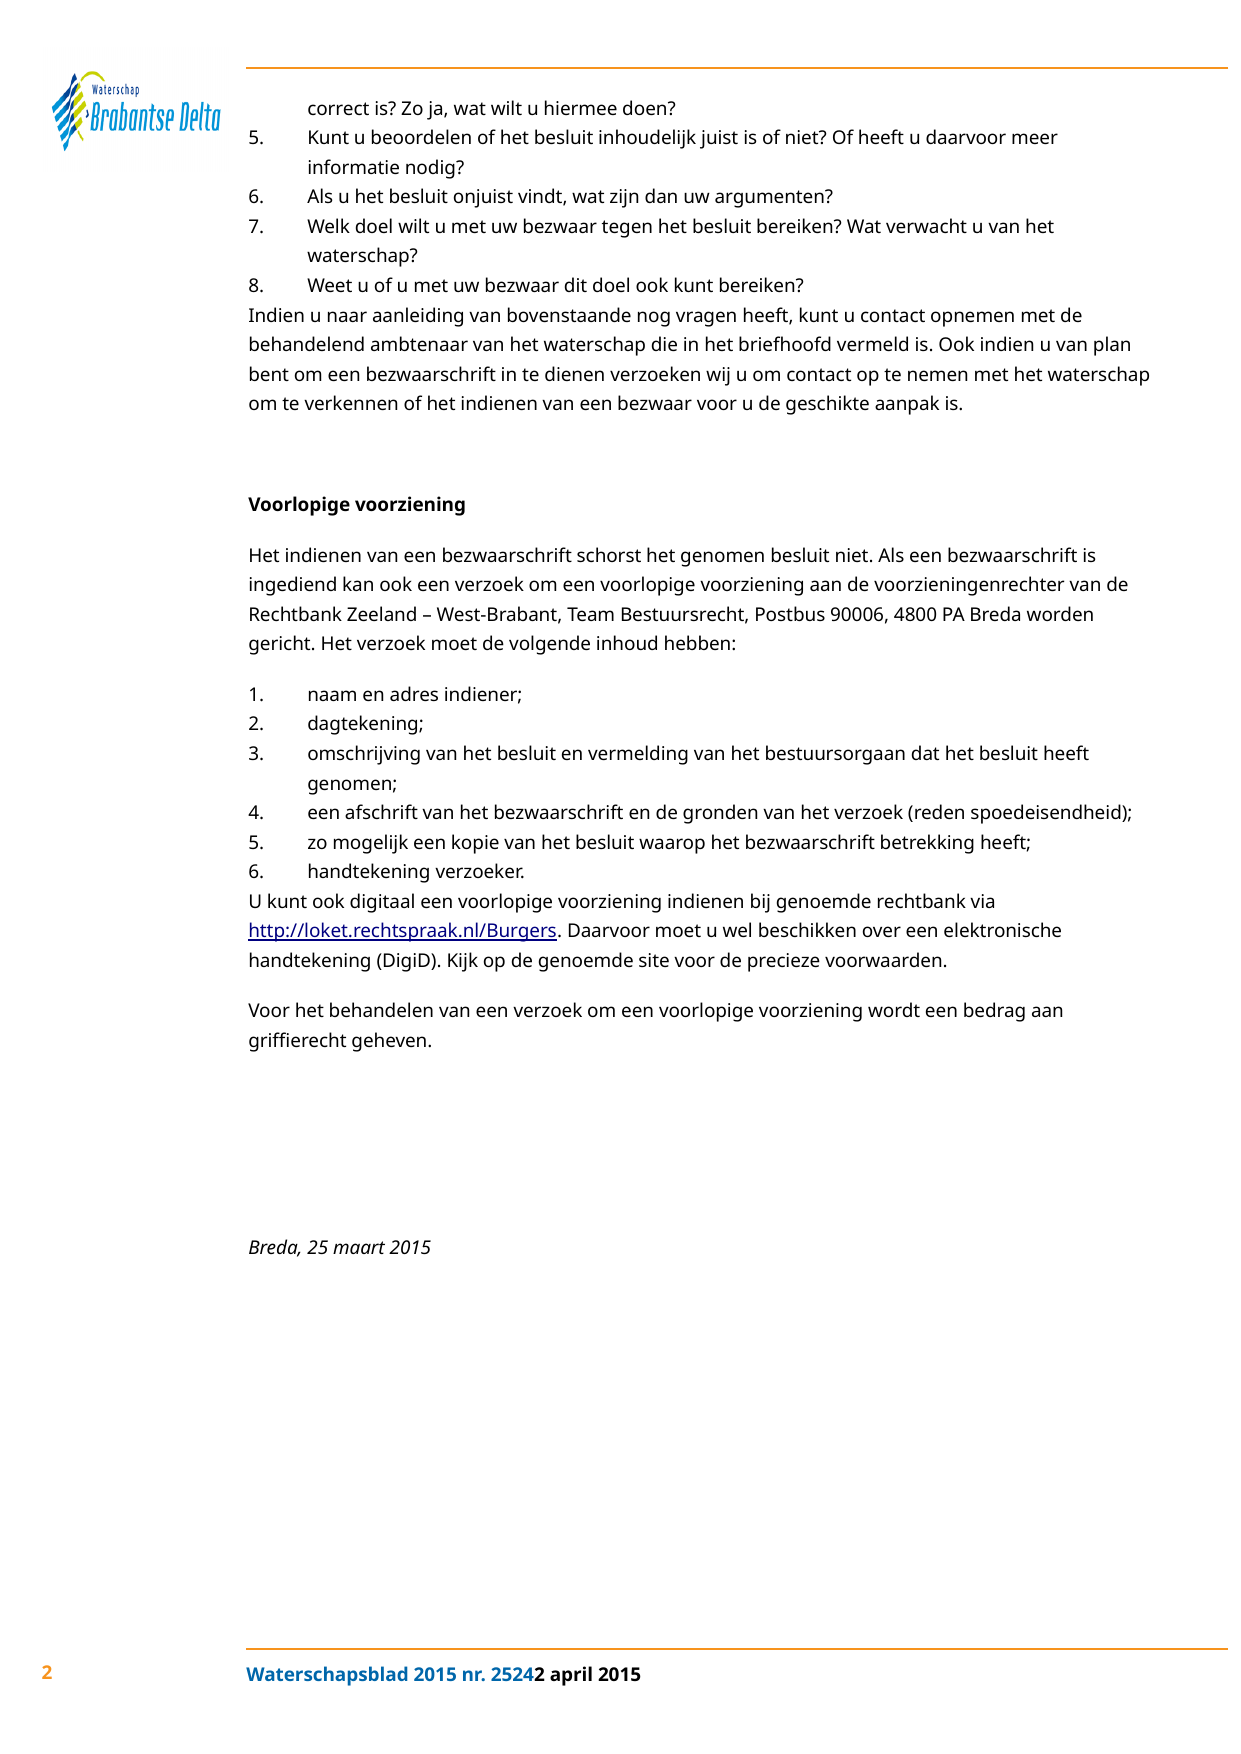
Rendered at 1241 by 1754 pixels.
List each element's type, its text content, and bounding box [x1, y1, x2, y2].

text Het indienen van een bezwaarschrift schorst het genomen besluit niet. Als een bezwaarschrift is ingediend kan ook een verzoek om een voorlopige voorziening aan de voorzieningenrechter van de Rechtbank Zeeland – West-Brabant, Team Bestuursrecht, Postbus 90006, 4800 PA Breda worden gericht. Het verzoek moet de volgende inhoud hebben: [248, 542, 1152, 656]
text Indien u naar aanleiding van bovenstaande nog vragen heeft, kunt u contact opnemen met de behandelend ambtenaar van het waterschap die in het briefhoofd vermeld is. Ook indien u van plan bent om een bezwaarschrift in te dienen verzoeken wij u om contact op te nemen met het waterschap om te verkennen of het indienen van een bezwaar voor u de geschikte aanpak is. [248, 302, 1152, 416]
text Voor het behandelen van een verzoek om een voorlopige voorziening wordt een bedrag aan griffierecht geheven. [248, 998, 1152, 1053]
list naam en adres indiener; [248, 681, 1152, 707]
list een afschrift van het bezwaarschrift en de gronden van het verzoek (reden spoedeisendheid); [248, 799, 1152, 825]
list handtekening verzoeker. [248, 858, 1152, 884]
list Welk doel wilt u met uw bezwaar tegen het besluit bereiken? Wat verwacht u van het waterschap? [248, 213, 1152, 268]
list zo mogelijk een kopie van het besluit waarop het bezwaarschrift betrekking heeft; [248, 829, 1152, 855]
list omschrijving van het besluit en vermelding van het bestuursorgaan dat het besluit heeft genomen; [248, 740, 1152, 796]
list dagtekening; [248, 711, 1152, 736]
text Breda, 25 maart 2015 [248, 1234, 1152, 1259]
list correct is? Zo ja, wat wilt u hiermee doen? [248, 95, 1152, 121]
list Weet u of u met uw bezwaar dit doel ook kunt bereiken? [248, 272, 1152, 298]
text Voorlopige voorziening [248, 491, 1152, 517]
text U kunt ook digitaal een voorlopige voorziening indienen bij genoemde rechtbank via http://loket.rechtspraak.nl/Burgers. Daarvoor moet u wel beschikken over een elektronische handtekening (DigiD). Kijk op de genoemde site voor de precieze voorwaarden. [248, 888, 1152, 973]
list Kunt u beoordelen of het besluit inhoudelijk juist is of niet? Of heeft u daarvoor meer informatie nodig? [248, 124, 1152, 180]
picture [41, 47, 231, 172]
list Als u het besluit onjuist vindt, wat zijn dan uw argumenten? [248, 183, 1152, 209]
